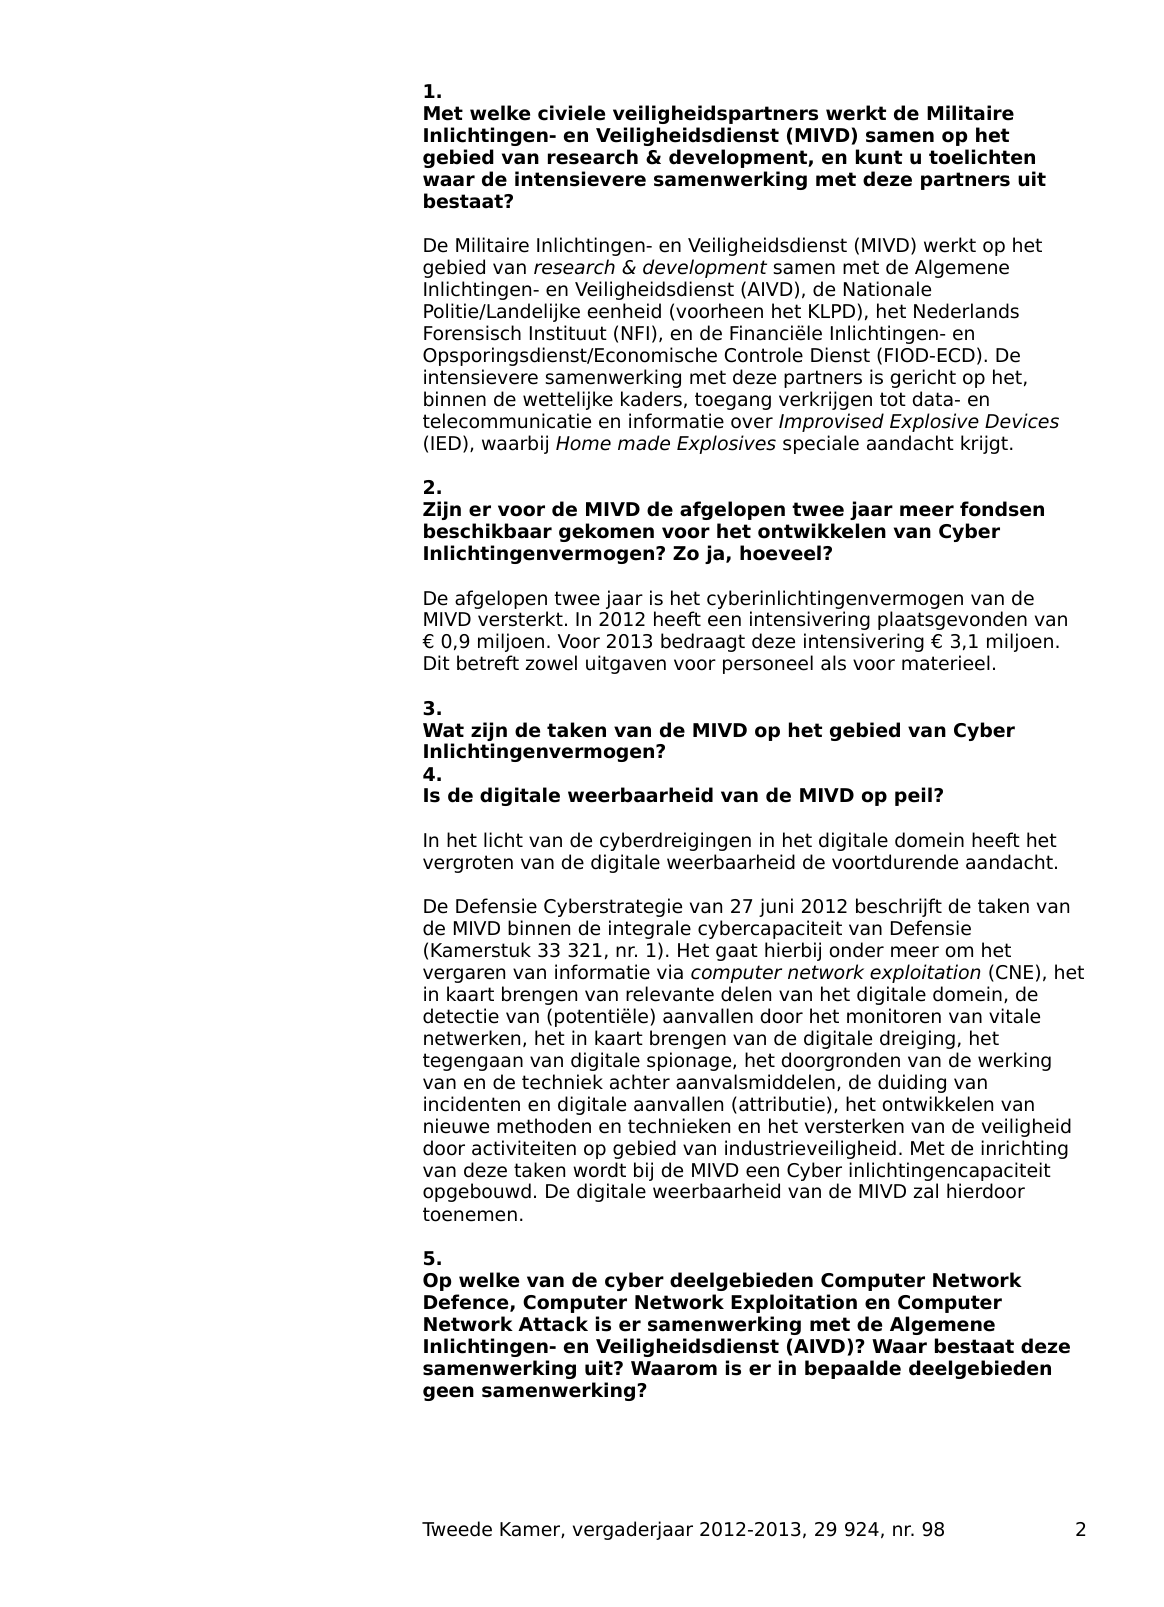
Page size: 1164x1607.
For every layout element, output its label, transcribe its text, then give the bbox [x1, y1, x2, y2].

text 3. [422, 697, 1087, 719]
text In het licht van de cyberdreigingen in het digitale domein heeft het vergroten van de digitale weerbaarheid de voortdurende aandacht. [422, 829, 1087, 873]
text Zijn er voor de MIVD de afgelopen twee jaar meer fondsen beschikbaar gekomen voor het ontwikkelen van Cyber Inlichtingenvermogen? Zo ja, hoeveel? [422, 499, 1087, 565]
text 4. [422, 763, 1087, 785]
text 5. [422, 1248, 1087, 1269]
text De Militaire Inlichtingen- en Veiligheidsdienst (MIVD) werkt op het gebied van research & development samen met de Algemene Inlichtingen- en Veiligheidsdienst (AIVD), de Nationale Politie/Landelijke eenheid (voorheen het KLPD), het Nederlands Forensisch Instituut (NFI), en de Financiële Inlichtingen- en Opsporingsdienst/Economische Controle Dienst (FIOD-ECD). De intensievere samenwerking met deze partners is gericht op het, binnen de wettelijke kaders, toegang verkrijgen tot data- en telecommunicatie en informatie over Improvised Explosive Devices (IED), waarbij Home made Explosives speciale aandacht krijgt. [422, 235, 1087, 455]
text 1. [422, 81, 1087, 103]
text Wat zijn de taken van de MIVD op het gebied van Cyber Inlichtingenvermogen? [422, 719, 1087, 763]
text De Defensie Cyberstrategie van 27 juni 2012 beschrijft de taken van de MIVD binnen de integrale cybercapaciteit van Defensie (Kamerstuk 33 321, nr. 1). Het gaat hierbij onder meer om het vergaren van informatie via computer network exploitation (CNE), het in kaart brengen van relevante delen van het digitale domein, de detectie van (potentiële) aanvallen door het monitoren van vitale netwerken, het in kaart brengen van de digitale dreiging, het tegengaan van digitale spionage, het doorgronden van de werking van en de techniek achter aanvalsmiddelen, de duiding van incidenten en digitale aanvallen (attributie), het ontwikkelen van nieuwe methoden en technieken en het versterken van de veiligheid door activiteiten op gebied van industrieveiligheid. Met de inrichting van deze taken wordt bij de MIVD een Cyber inlichtingencapaciteit opgebouwd. De digitale weerbaarheid van de MIVD zal hierdoor toenemen. [422, 896, 1087, 1225]
text Met welke civiele veiligheidspartners werkt de Militaire Inlichtingen- en Veiligheidsdienst (MIVD) samen op het gebied van research & development, en kunt u toelichten waar de intensievere samenwerking met deze partners uit bestaat? [422, 103, 1087, 213]
text 2. [422, 477, 1087, 499]
text De afgelopen twee jaar is het cyberinlichtingenvermogen van de MIVD versterkt. In 2012 heeft een intensivering plaatsgevonden van € 0,9 miljoen. Voor 2013 bedraagt deze intensivering € 3,1 miljoen. Dit betreft zowel uitgaven voor personeel als voor materieel. [422, 587, 1087, 675]
text Op welke van de cyber deelgebieden Computer Network Defence, Computer Network Exploitation en Computer Network Attack is er samenwerking met de Algemene Inlichtingen- en Veiligheidsdienst (AIVD)? Waar bestaat deze samenwerking uit? Waarom is er in bepaalde deelgebieden geen samenwerking? [422, 1269, 1087, 1401]
text Is de digitale weerbaarheid van de MIVD op peil? [422, 785, 1087, 807]
